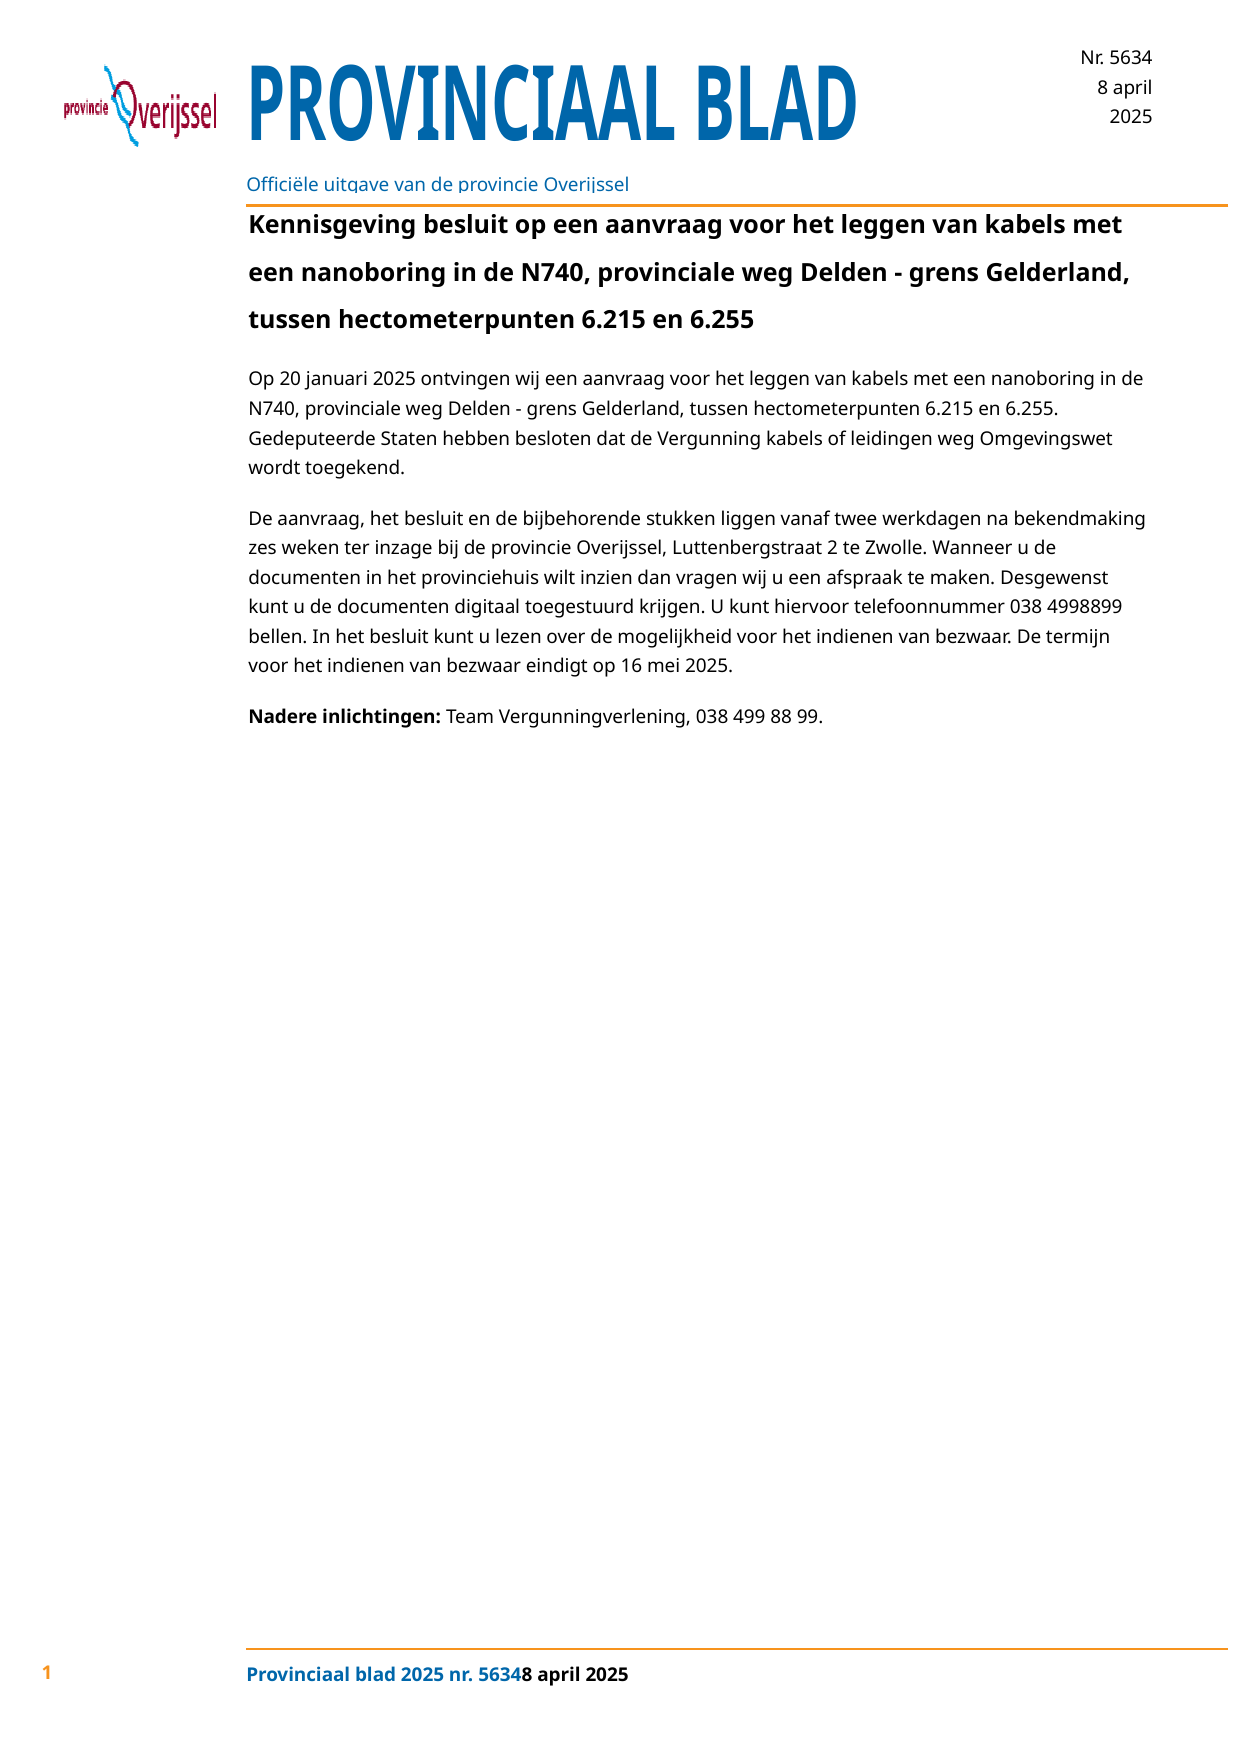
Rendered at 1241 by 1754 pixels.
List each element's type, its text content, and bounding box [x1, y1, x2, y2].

text Kennisgeving besluit op een aanvraag voor het leggen van kabels met een nanoboring in de N740, provinciale weg Delden - grens Gelderland, tussen hectometerpunten 6.215 en 6.255 [248, 207, 1152, 336]
text De aanvraag, het besluit en de bijbehorende stukken liggen vanaf twee werkdagen na bekendmaking zes weken ter inzage bij de provincie Overijssel, Luttenbergstraat 2 te Zwolle. Wanneer u de documenten in het provinciehuis wilt inzien dan vragen wij u een afspraak te maken. Desgewenst kunt u de documenten digitaal toegestuurd krijgen. U kunt hiervoor telefoonnummer 038 4998899 bellen. In het besluit kunt u lezen over de mogelijkheid voor het indienen van bezwaar. De termijn voor het indienen van bezwaar eindigt op 16 mei 2025. [248, 505, 1152, 678]
text Nadere inlichtingen: Team Vergunningverlening, 038 499 88 99. [248, 703, 1152, 729]
text Op 20 januari 2025 ontvingen wij een aanvraag voor het leggen van kabels met een nanoboring in de N740, provinciale weg Delden - grens Gelderland, tussen hectometerpunten 6.215 en 6.255. Gedeputeerde Staten hebben besloten dat de Vergunning kabels of leidingen weg Omgevingswet wordt toegekend. [248, 366, 1152, 480]
picture [41, 47, 231, 172]
